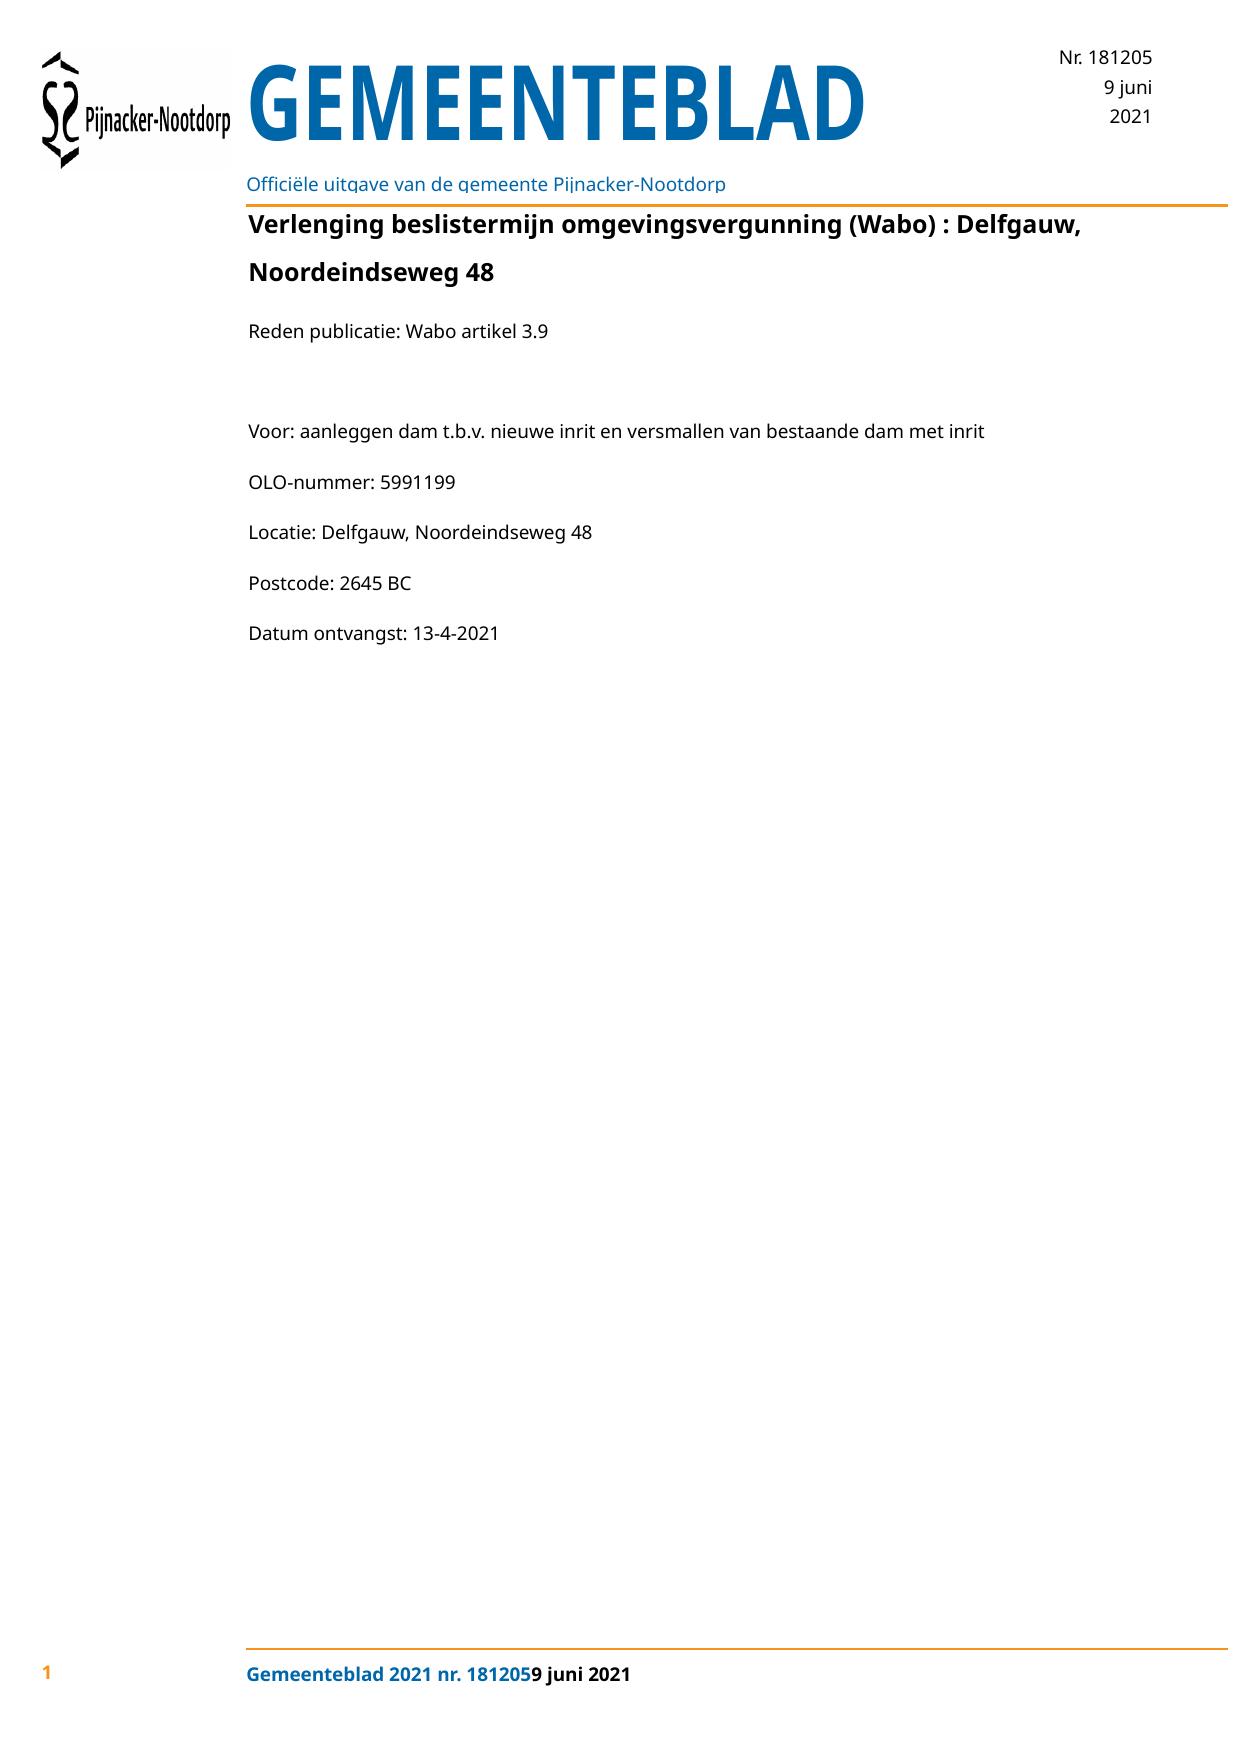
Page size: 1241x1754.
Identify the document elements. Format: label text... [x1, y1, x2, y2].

text OLO-nummer: 5991199 [248, 469, 1152, 495]
text Voor: aanleggen dam t.b.v. nieuwe inrit en versmallen van bestaande dam met inrit [248, 419, 1152, 444]
text Locatie: Delfgauw, Noordeindseweg 48 [248, 519, 1152, 545]
text Verlenging beslistermijn omgevingsvergunning (Wabo) : Delfgauw, Noordeindseweg 48 [248, 207, 1152, 288]
text Reden publicatie: Wabo artikel 3.9 [248, 318, 1152, 344]
text Postcode: 2645 BC [248, 570, 1152, 596]
picture [41, 47, 231, 172]
text Datum ontvangst: 13-4-2021 [248, 620, 1152, 646]
